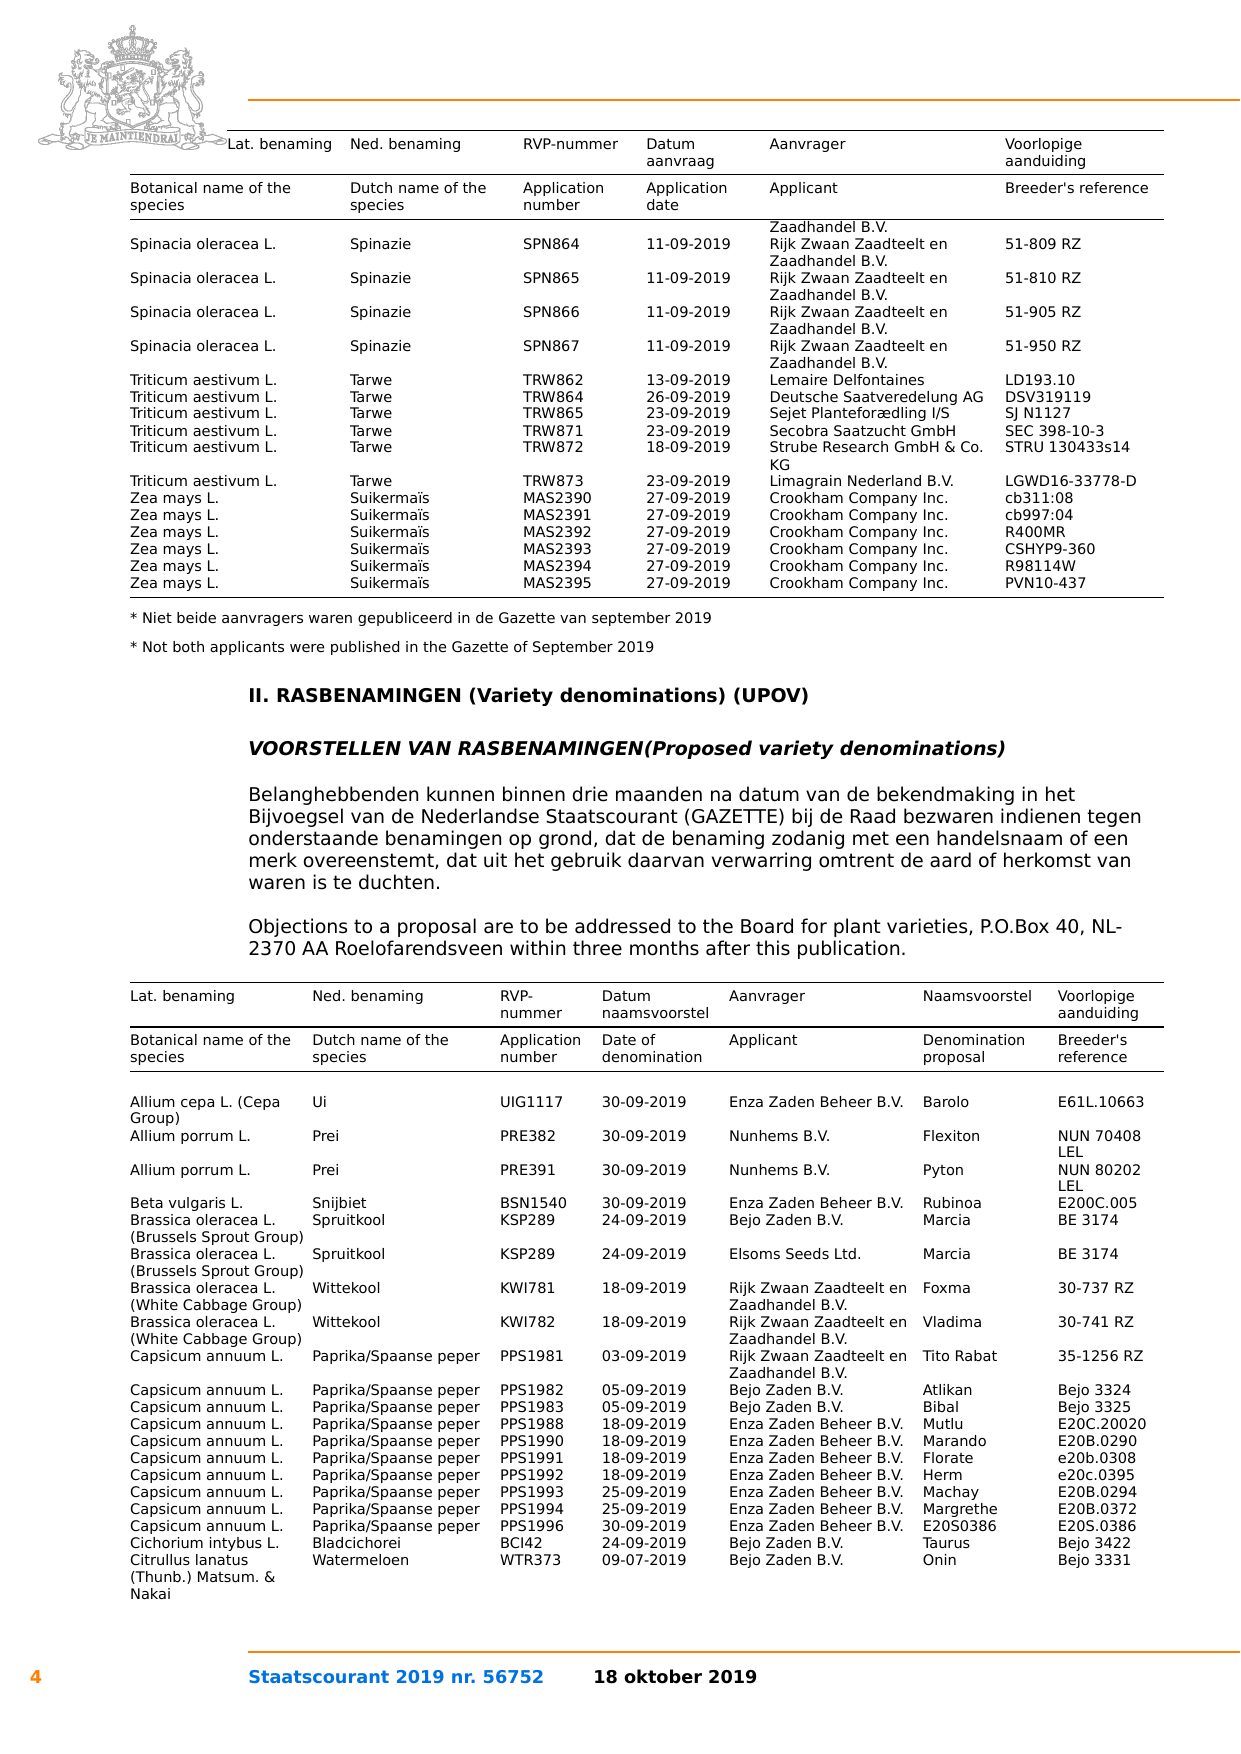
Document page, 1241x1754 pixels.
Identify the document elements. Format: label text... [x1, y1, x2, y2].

table_cell 30-737 RZ [1052, 1280, 1163, 1314]
table_cell MAS2394 [517, 558, 640, 575]
table_cell Tarwe [344, 439, 517, 473]
table_cell Spinacia oleracea L. [130, 270, 344, 303]
table_cell [640, 220, 763, 236]
table_cell 23-09-2019 [640, 473, 763, 490]
table_cell cb311:08 [999, 490, 1163, 507]
table_cell 18-09-2019 [596, 1433, 723, 1450]
table_cell Allium porrum L. [130, 1128, 306, 1161]
table_cell Sejet Planteforædling I/S [763, 405, 999, 422]
table_cell e20c.0395 [1052, 1467, 1163, 1484]
table_cell Enza Zaden Beheer B.V. [723, 1518, 917, 1535]
table_cell Florate [917, 1450, 1052, 1467]
table_cell Breeder's reference [999, 175, 1163, 219]
text Belanghebbenden kunnen binnen drie maanden na datum van de bekendmaking in het Bijvoegsel van de Nederlandse Staatscourant (GAZETTE) bij de Raad bezwaren indienen tegen onderstaande benamingen op grond, dat de benaming zodanig met een handelsnaam of een merk overeenstemt, dat uit het gebruik daarvan verwarring omtrent de aard of herkomst van waren is te duchten. [248, 784, 1163, 894]
table_cell Paprika/Spaanse peper [306, 1348, 494, 1382]
table_cell Zea mays L. [130, 507, 344, 524]
table_cell Capsicum annuum L. [130, 1382, 306, 1399]
table_cell Denomination proposal [917, 1028, 1052, 1071]
table_cell E61L.10663 [1052, 1094, 1163, 1127]
table_cell 23-09-2019 [640, 405, 763, 422]
table_cell 27-09-2019 [640, 558, 763, 575]
table_cell PPS1993 [494, 1484, 596, 1501]
table_cell E20B.0294 [1052, 1484, 1163, 1501]
table_cell SJ N1127 [999, 405, 1163, 422]
table_cell Triticum aestivum L. [130, 371, 344, 388]
table_header Datum aanvraag [640, 131, 763, 174]
table_cell Suikermaïs [344, 558, 517, 575]
table_cell Triticum aestivum L. [130, 439, 344, 473]
table_cell SPN867 [517, 338, 640, 371]
table_cell Ui [306, 1094, 494, 1127]
table_cell Spinazie [344, 236, 517, 269]
table_cell [130, 220, 344, 236]
table_cell 30-09-2019 [596, 1195, 723, 1212]
table_cell 30-741 RZ [1052, 1314, 1163, 1348]
table_cell Suikermaïs [344, 490, 517, 507]
table_cell Capsicum annuum L. [130, 1484, 306, 1501]
table_cell 03-09-2019 [596, 1348, 723, 1382]
table_cell Dutch name of the species [344, 175, 517, 219]
table_cell 05-09-2019 [596, 1399, 723, 1416]
table_cell 30-09-2019 [596, 1161, 723, 1195]
table_cell Paprika/Spaanse peper [306, 1416, 494, 1433]
table_cell [344, 220, 517, 236]
table_cell Spinazie [344, 338, 517, 371]
table_header RVP-nummer [494, 983, 596, 1026]
table_cell Allium porrum L. [130, 1161, 306, 1195]
picture [38, 25, 227, 150]
table_header Voorlopige aanduiding [1052, 983, 1163, 1026]
table_cell Capsicum annuum L. [130, 1416, 306, 1433]
table_cell 24-09-2019 [596, 1246, 723, 1280]
table_cell Spinazie [344, 270, 517, 303]
table_cell Crookham Company Inc. [763, 558, 999, 575]
table_cell Paprika/Spaanse peper [306, 1433, 494, 1450]
table_cell Spinacia oleracea L. [130, 304, 344, 337]
table_cell 13-09-2019 [640, 371, 763, 388]
table_cell Marando [917, 1433, 1052, 1450]
table_cell Mutlu [917, 1416, 1052, 1433]
table_cell Bejo 3325 [1052, 1399, 1163, 1416]
table_cell Triticum aestivum L. [130, 423, 344, 439]
table_cell 51-809 RZ [999, 236, 1163, 269]
table_cell Paprika/Spaanse peper [306, 1501, 494, 1518]
table_cell Bejo 3331 [1052, 1552, 1163, 1603]
table_cell Deutsche Saatveredelung AG [763, 389, 999, 405]
table_cell Rijk Zwaan Zaadteelt en Zaadhandel B.V. [763, 304, 999, 337]
table_header Naamsvoorstel [917, 983, 1052, 1026]
table_cell Enza Zaden Beheer B.V. [723, 1416, 917, 1433]
table_cell Enza Zaden Beheer B.V. [723, 1450, 917, 1467]
table_cell NUN 70408 LEL [1052, 1128, 1163, 1161]
table_cell E20B.0290 [1052, 1433, 1163, 1450]
table_cell Crookham Company Inc. [763, 490, 999, 507]
table_cell Tarwe [344, 405, 517, 422]
table_cell Suikermaïs [344, 524, 517, 541]
table_cell E20B.0372 [1052, 1501, 1163, 1518]
table_cell Rubinoa [917, 1195, 1052, 1212]
table_cell Enza Zaden Beheer B.V. [723, 1094, 917, 1127]
table_cell Limagrain Nederland B.V. [763, 473, 999, 490]
table_cell Marcia [917, 1212, 1052, 1246]
table_cell [517, 220, 640, 236]
table_header Voorlopige aanduiding [999, 131, 1163, 174]
table_cell [494, 1072, 596, 1093]
table_cell Elsoms Seeds Ltd. [723, 1246, 917, 1280]
table_cell Crookham Company Inc. [763, 507, 999, 524]
table_cell [917, 1072, 1052, 1093]
table_cell e20b.0308 [1052, 1450, 1163, 1467]
table_cell Breeder's reference [1052, 1028, 1163, 1071]
table_cell Brassica oleracea L. (Brussels Sprout Group) [130, 1246, 306, 1280]
table_cell * Niet beide aanvragers waren gepubliceerd in de Gazette van september 2019 * Not both applicants were published in the Gazette of September 2019 [130, 598, 1163, 655]
table_cell PPS1983 [494, 1399, 596, 1416]
table_cell Rijk Zwaan Zaadteelt en Zaadhandel B.V. [763, 338, 999, 371]
table_cell R400MR [999, 524, 1163, 541]
table_cell WTR373 [494, 1552, 596, 1603]
table_cell Triticum aestivum L. [130, 473, 344, 490]
table_cell 26-09-2019 [640, 389, 763, 405]
table_cell CSHYP9-360 [999, 541, 1163, 558]
table_cell KSP289 [494, 1212, 596, 1246]
table_cell Rijk Zwaan Zaadteelt en Zaadhandel B.V. [763, 236, 999, 269]
table_cell Crookham Company Inc. [763, 575, 999, 597]
table_cell PPS1994 [494, 1501, 596, 1518]
table_cell Crookham Company Inc. [763, 524, 999, 541]
table_cell Spinacia oleracea L. [130, 236, 344, 269]
table_header Datum naamsvoorstel [596, 983, 723, 1026]
table_cell [1052, 1072, 1163, 1093]
table_cell [999, 220, 1163, 236]
table_cell KWI781 [494, 1280, 596, 1314]
table_cell Rijk Zwaan Zaadteelt en Zaadhandel B.V. [723, 1314, 917, 1348]
table_cell E20S0386 [917, 1518, 1052, 1535]
table_cell Zaadhandel B.V. [763, 220, 999, 236]
table_cell 05-09-2019 [596, 1382, 723, 1399]
table_cell Enza Zaden Beheer B.V. [723, 1484, 917, 1501]
table_cell E20C.20020 [1052, 1416, 1163, 1433]
table_header Lat. benaming [130, 983, 306, 1026]
table_cell Cichorium intybus L. [130, 1535, 306, 1552]
table_cell Applicant [723, 1028, 917, 1071]
table_cell Suikermaïs [344, 575, 517, 597]
table_cell Rijk Zwaan Zaadteelt en Zaadhandel B.V. [723, 1280, 917, 1314]
table_cell Bejo Zaden B.V. [723, 1552, 917, 1603]
table_cell Applicant [763, 175, 999, 219]
table_cell Enza Zaden Beheer B.V. [723, 1195, 917, 1212]
table_cell 30-09-2019 [596, 1518, 723, 1535]
table_cell Capsicum annuum L. [130, 1518, 306, 1535]
table_cell Paprika/Spaanse peper [306, 1518, 494, 1535]
table_cell PRE382 [494, 1128, 596, 1161]
table_cell E200C.005 [1052, 1195, 1163, 1212]
table_cell KSP289 [494, 1246, 596, 1280]
table_cell Zea mays L. [130, 524, 344, 541]
table_cell DSV319119 [999, 389, 1163, 405]
table_cell Strube Research GmbH & Co. KG [763, 439, 999, 473]
table_cell Allium cepa L. (Cepa Group) [130, 1094, 306, 1127]
table_cell PRE391 [494, 1161, 596, 1195]
table_cell Paprika/Spaanse peper [306, 1399, 494, 1416]
table_cell Bejo Zaden B.V. [723, 1212, 917, 1246]
table_cell SPN865 [517, 270, 640, 303]
table_cell Dutch name of the species [306, 1028, 494, 1071]
table_cell 27-09-2019 [640, 490, 763, 507]
table_cell Herm [917, 1467, 1052, 1484]
table_cell Citrullus lanatus (Thunb.) Matsum. & Nakai [130, 1552, 306, 1603]
table_cell PPS1988 [494, 1416, 596, 1433]
table_cell SPN864 [517, 236, 640, 269]
table_cell 18-09-2019 [596, 1416, 723, 1433]
table_cell Marcia [917, 1246, 1052, 1280]
table_cell Snijbiet [306, 1195, 494, 1212]
table_cell Brassica oleracea L. (Brussels Sprout Group) [130, 1212, 306, 1246]
table_cell 51-905 RZ [999, 304, 1163, 337]
table_cell 09-07-2019 [596, 1552, 723, 1603]
table_cell LD193.10 [999, 371, 1163, 388]
table_cell MAS2390 [517, 490, 640, 507]
table_cell MAS2395 [517, 575, 640, 597]
table_cell Bejo Zaden B.V. [723, 1382, 917, 1399]
table_cell BCI42 [494, 1535, 596, 1552]
table_cell PPS1990 [494, 1433, 596, 1450]
table_cell Beta vulgaris L. [130, 1195, 306, 1212]
table_cell 18-09-2019 [596, 1280, 723, 1314]
table_cell Spinacia oleracea L. [130, 338, 344, 371]
table_cell PPS1992 [494, 1467, 596, 1484]
table_cell PPS1996 [494, 1518, 596, 1535]
table_cell [130, 1072, 306, 1093]
table_cell Secobra Saatzucht GmbH [763, 423, 999, 439]
table_cell Capsicum annuum L. [130, 1348, 306, 1382]
table_cell Paprika/Spaanse peper [306, 1382, 494, 1399]
table_cell [723, 1072, 917, 1093]
table_cell 51-810 RZ [999, 270, 1163, 303]
table_cell Crookham Company Inc. [763, 541, 999, 558]
table_cell Prei [306, 1128, 494, 1161]
table_cell Zea mays L. [130, 541, 344, 558]
table_cell 30-09-2019 [596, 1094, 723, 1127]
table_cell Triticum aestivum L. [130, 389, 344, 405]
table_cell Tarwe [344, 423, 517, 439]
table_cell PPS1982 [494, 1382, 596, 1399]
table_header Lat. benaming [130, 131, 344, 174]
table_cell Tarwe [344, 473, 517, 490]
table_cell [306, 1072, 494, 1093]
table_cell Foxma [917, 1280, 1052, 1314]
table_cell SEC 398-10-3 [999, 423, 1163, 439]
table_cell 27-09-2019 [640, 524, 763, 541]
table_cell 18-09-2019 [596, 1450, 723, 1467]
table_cell 51-950 RZ [999, 338, 1163, 371]
table_cell Enza Zaden Beheer B.V. [723, 1433, 917, 1450]
table_cell Nunhems B.V. [723, 1161, 917, 1195]
table_cell R98114W [999, 558, 1163, 575]
table_cell Application date [640, 175, 763, 219]
table_cell Paprika/Spaanse peper [306, 1450, 494, 1467]
table_cell Watermeloen [306, 1552, 494, 1603]
table_cell 18-09-2019 [640, 439, 763, 473]
table_cell Wittekool [306, 1314, 494, 1348]
subtitle VOORSTELLEN VAN RASBENAMINGEN(Proposed variety denominations) [248, 737, 1163, 759]
table_cell Paprika/Spaanse peper [306, 1467, 494, 1484]
table_cell Tarwe [344, 371, 517, 388]
table_cell LGWD16-33778-D [999, 473, 1163, 490]
table_cell BE 3174 [1052, 1212, 1163, 1246]
table_cell 24-09-2019 [596, 1535, 723, 1552]
table_cell TRW865 [517, 405, 640, 422]
table_cell Capsicum annuum L. [130, 1467, 306, 1484]
table_cell Bejo 3422 [1052, 1535, 1163, 1552]
text Objections to a proposal are to be addressed to the Board for plant varieties, P.O.Box 40, NL-2370 AA Roelofarendsveen within three months after this publication. [248, 916, 1163, 960]
table_header Aanvrager [763, 131, 999, 174]
table_cell Botanical name of the species [130, 175, 344, 219]
table_cell TRW862 [517, 371, 640, 388]
table_cell Tito Rabat [917, 1348, 1052, 1382]
table_cell Bladcichorei [306, 1535, 494, 1552]
table_cell TRW871 [517, 423, 640, 439]
table_cell Taurus [917, 1535, 1052, 1552]
table_cell Prei [306, 1161, 494, 1195]
table_cell Spinazie [344, 304, 517, 337]
table_cell [596, 1072, 723, 1093]
table_cell 30-09-2019 [596, 1128, 723, 1161]
table_cell STRU 130433s14 [999, 439, 1163, 473]
table_cell 18-09-2019 [596, 1467, 723, 1484]
table_cell NUN 80202 LEL [1052, 1161, 1163, 1195]
table_cell MAS2393 [517, 541, 640, 558]
table_cell Spruitkool [306, 1246, 494, 1280]
table_cell Brassica oleracea L. (White Cabbage Group) [130, 1280, 306, 1314]
table_cell Flexiton [917, 1128, 1052, 1161]
table_cell Botanical name of the species [130, 1028, 306, 1071]
table_cell 11-09-2019 [640, 338, 763, 371]
table_cell Rijk Zwaan Zaadteelt en Zaadhandel B.V. [723, 1348, 917, 1382]
table_cell PVN10-437 [999, 575, 1163, 597]
table_cell Zea mays L. [130, 490, 344, 507]
table_cell Lemaire Delfontaines [763, 371, 999, 388]
table_cell Capsicum annuum L. [130, 1501, 306, 1518]
table_cell BSN1540 [494, 1195, 596, 1212]
table_cell 35-1256 RZ [1052, 1348, 1163, 1382]
table_cell Capsicum annuum L. [130, 1450, 306, 1467]
table_cell 27-09-2019 [640, 575, 763, 597]
table_header RVP-nummer [517, 131, 640, 174]
table_cell Bejo Zaden B.V. [723, 1535, 917, 1552]
table_cell Spruitkool [306, 1212, 494, 1246]
table_cell SPN866 [517, 304, 640, 337]
table_cell Capsicum annuum L. [130, 1433, 306, 1450]
table_cell 18-09-2019 [596, 1314, 723, 1348]
table_cell Zea mays L. [130, 558, 344, 575]
table_cell Enza Zaden Beheer B.V. [723, 1467, 917, 1484]
table_cell Enza Zaden Beheer B.V. [723, 1501, 917, 1518]
table_cell Atlikan [917, 1382, 1052, 1399]
table_header Ned. benaming [344, 131, 517, 174]
table_cell Suikermaïs [344, 541, 517, 558]
table_cell TRW864 [517, 389, 640, 405]
table_cell Date of denomination [596, 1028, 723, 1071]
table_cell 11-09-2019 [640, 270, 763, 303]
table_cell 11-09-2019 [640, 236, 763, 269]
table_cell cb997:04 [999, 507, 1163, 524]
table_cell PPS1981 [494, 1348, 596, 1382]
table_cell Brassica oleracea L. (White Cabbage Group) [130, 1314, 306, 1348]
table_cell 11-09-2019 [640, 304, 763, 337]
table_cell 24-09-2019 [596, 1212, 723, 1246]
table_cell Nunhems B.V. [723, 1128, 917, 1161]
table_cell UIG1117 [494, 1094, 596, 1127]
table_cell Pyton [917, 1161, 1052, 1195]
table_cell 27-09-2019 [640, 541, 763, 558]
table_cell Zea mays L. [130, 575, 344, 597]
table_cell Triticum aestivum L. [130, 405, 344, 422]
table_cell 23-09-2019 [640, 423, 763, 439]
table_cell Machay [917, 1484, 1052, 1501]
table_cell TRW873 [517, 473, 640, 490]
table_cell Wittekool [306, 1280, 494, 1314]
table_cell TRW872 [517, 439, 640, 473]
table_cell MAS2392 [517, 524, 640, 541]
table_cell Bibal [917, 1399, 1052, 1416]
table_cell Bejo Zaden B.V. [723, 1399, 917, 1416]
table_cell BE 3174 [1052, 1246, 1163, 1280]
table_cell Vladima [917, 1314, 1052, 1348]
table_cell Bejo 3324 [1052, 1382, 1163, 1399]
table_cell Onin [917, 1552, 1052, 1603]
table_cell Rijk Zwaan Zaadteelt en Zaadhandel B.V. [763, 270, 999, 303]
table_cell 25-09-2019 [596, 1484, 723, 1501]
subtitle II. RASBENAMINGEN (Variety denominations) (UPOV) [248, 685, 1163, 707]
table_header Aanvrager [723, 983, 917, 1026]
table_cell E20S.0386 [1052, 1518, 1163, 1535]
table_cell PPS1991 [494, 1450, 596, 1467]
table_cell Suikermaïs [344, 507, 517, 524]
table_cell Application number [494, 1028, 596, 1071]
table_cell Margrethe [917, 1501, 1052, 1518]
table_cell 25-09-2019 [596, 1501, 723, 1518]
table_cell Tarwe [344, 389, 517, 405]
table_cell Application number [517, 175, 640, 219]
table_cell Capsicum annuum L. [130, 1399, 306, 1416]
table_cell Barolo [917, 1094, 1052, 1127]
table_cell Paprika/Spaanse peper [306, 1484, 494, 1501]
table_cell 27-09-2019 [640, 507, 763, 524]
table_cell MAS2391 [517, 507, 640, 524]
table_cell KWI782 [494, 1314, 596, 1348]
table_header Ned. benaming [306, 983, 494, 1026]
